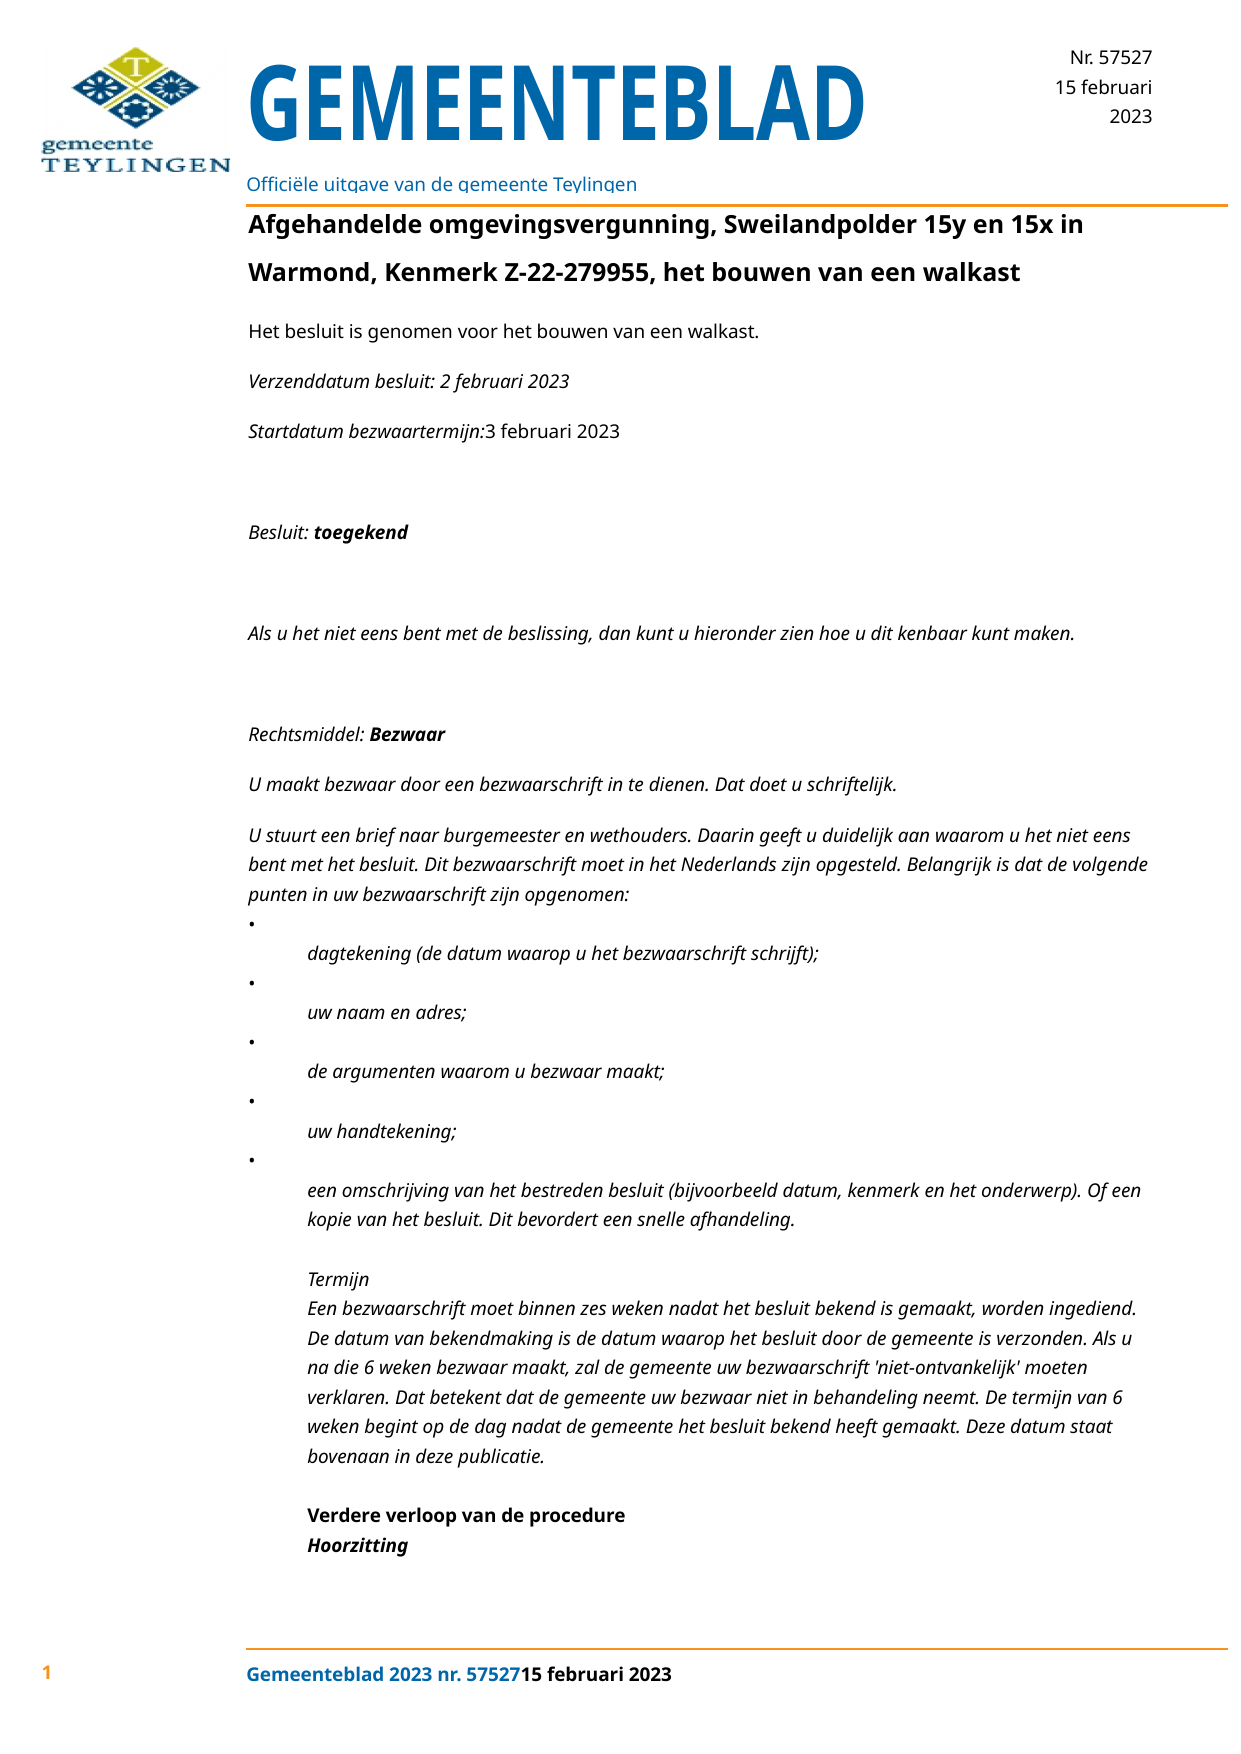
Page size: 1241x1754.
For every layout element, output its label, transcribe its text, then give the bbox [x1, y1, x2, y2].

text Rechtsmiddel: Bezwaar [248, 721, 1152, 747]
list uw handtekening; [248, 1118, 1152, 1144]
text Besluit: toegekend [248, 519, 1152, 545]
text Verzenddatum besluit: 2 februari 2023 [248, 368, 1152, 394]
list Verdere verloop van de procedure [248, 1502, 1152, 1528]
list dagtekening (de datum waarop u het bezwaarschrift schrijft); [248, 940, 1152, 966]
list Termijn [248, 1266, 1152, 1292]
text Afgehandelde omgevingsvergunning, Sweilandpolder 15y en 15x in Warmond, Kenmerk Z-22-279955, het bouwen van een walkast [248, 207, 1152, 288]
text Startdatum bezwaartermijn:3 februari 2023 [248, 419, 1152, 444]
list Hoorzitting [248, 1532, 1152, 1558]
list de argumenten waarom u bezwaar maakt; [248, 1059, 1152, 1084]
text Als u het niet eens bent met de beslissing, dan kunt u hieronder zien hoe u dit kenbaar kunt maken. [248, 620, 1152, 646]
list een omschrijving van het bestreden besluit (bijvoorbeeld datum, kenmerk en het onderwerp). Of een kopie van het besluit. Dit bevordert een snelle afhandeling. [248, 1177, 1152, 1232]
text U stuurt een brief naar burgemeester en wethouders. Daarin geeft u duidelijk aan waarom u het niet eens bent met het besluit. Dit bezwaarschrift moet in het Nederlands zijn opgesteld. Belangrijk is dat de volgende punten in uw bezwaarschrift zijn opgenomen: [248, 822, 1152, 907]
list uw naam en adres; [248, 999, 1152, 1025]
text U maakt bezwaar door een bezwaarschrift in te dienen. Dat doet u schriftelijk. [248, 772, 1152, 797]
picture [41, 47, 231, 172]
list Een bezwaarschrift moet binnen zes weken nadat het besluit bekend is gemaakt, worden ingediend. De datum van bekendmaking is de datum waarop het besluit door de gemeente is verzonden. Als u na die 6 weken bezwaar maakt, zal de gemeente uw bezwaarschrift 'niet-ontvankelijk' moeten verklaren. Dat betekent dat de gemeente uw bezwaar niet in behandeling neemt. De termijn van 6 weken begint op de dag nadat de gemeente het besluit bekend heeft gemaakt. Deze datum staat bovenaan in deze publicatie. [248, 1295, 1152, 1469]
text Het besluit is genomen voor het bouwen van een walkast. [248, 318, 1152, 344]
